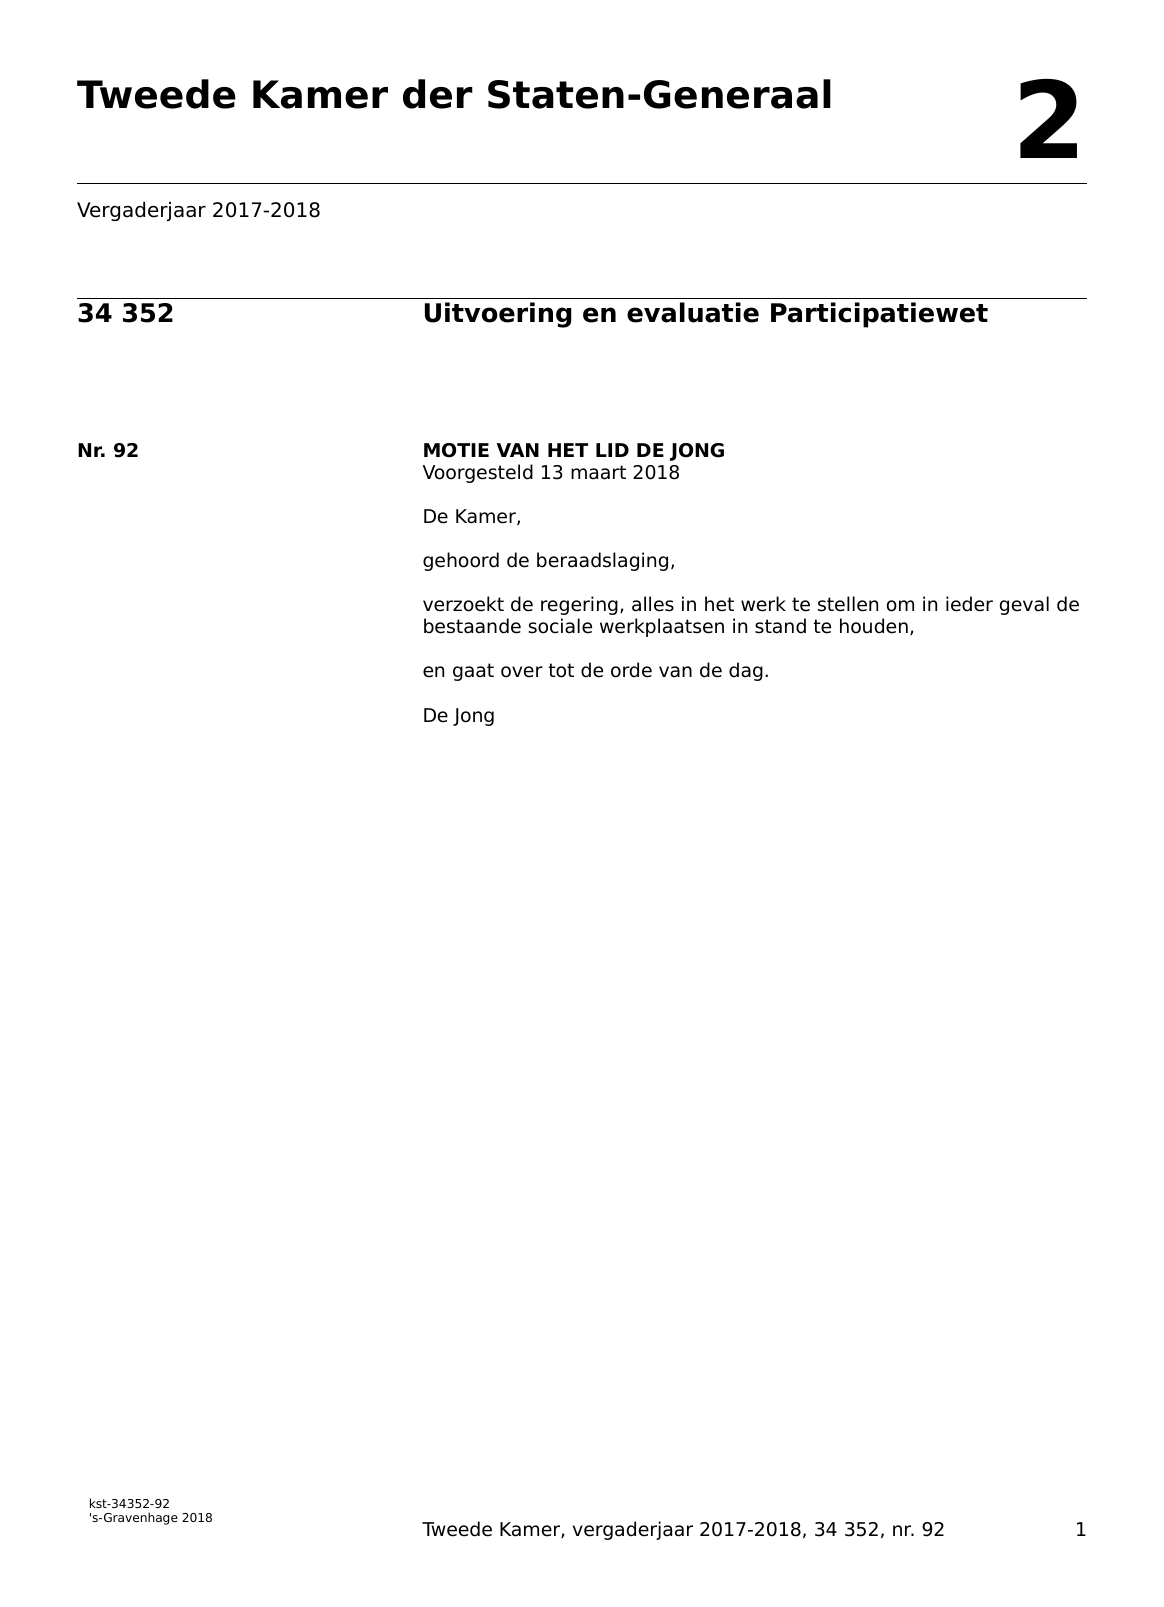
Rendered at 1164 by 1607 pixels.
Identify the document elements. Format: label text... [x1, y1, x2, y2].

subtitle 34 352 Uitvoering en evaluatie Participatiewet [77, 299, 1087, 329]
text De Kamer, [422, 506, 1087, 528]
table_header Tweede Kamer der Staten-Generaal [77, 59, 886, 183]
table_header 2 [886, 59, 1087, 183]
text gehoord de beraadslaging, [422, 550, 1087, 572]
text en gaat over tot de orde van de dag. [422, 660, 1087, 682]
text verzoekt de regering, alles in het werk te stellen om in ieder geval de bestaande sociale werkplaatsen in stand te houden, [422, 594, 1087, 638]
subtitle Nr. 92 MOTIE VAN HET LID DE JONG [77, 440, 1087, 462]
text Voorgesteld 13 maart 2018 [422, 462, 1087, 484]
text De Jong [422, 704, 1087, 726]
text 's-Gravenhage 2018 [88, 1511, 323, 1525]
text kst-34352-92 [88, 1497, 323, 1511]
table_cell Vergaderjaar 2017-2018 [77, 184, 1087, 298]
